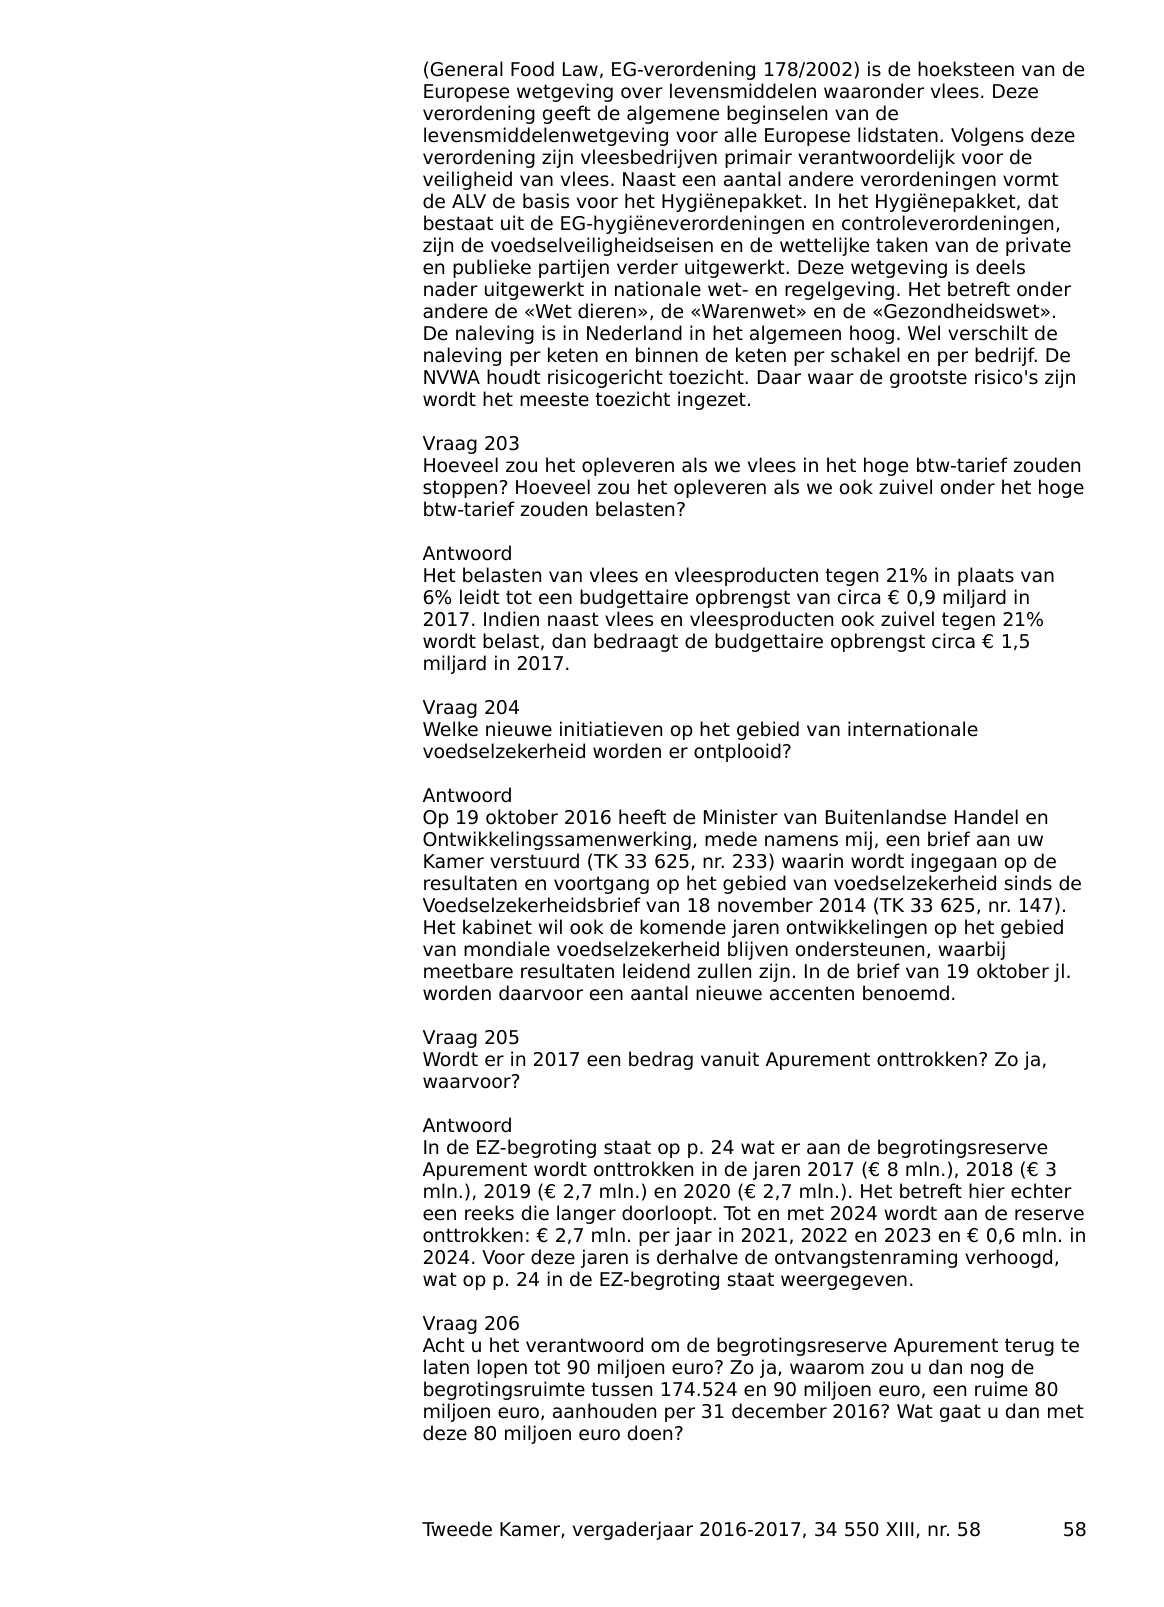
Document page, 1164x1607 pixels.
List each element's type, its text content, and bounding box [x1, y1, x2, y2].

text Wordt er in 2017 een bedrag vanuit Apurement onttrokken? Zo ja, waarvoor? [422, 1049, 1087, 1093]
text Antwoord [422, 785, 1087, 807]
text Vraag 203 [422, 433, 1087, 455]
text Vraag 204 [422, 697, 1087, 719]
text (General Food Law, EG-verordening 178/2002) is de hoeksteen van de Europese wetgeving over levensmiddelen waaronder vlees. Deze verordening geeft de algemene beginselen van de levensmiddelenwetgeving voor alle Europese lidstaten. Volgens deze verordening zijn vleesbedrijven primair verantwoordelijk voor de veiligheid van vlees. Naast een aantal andere verordeningen vormt de ALV de basis voor het Hygiënepakket. In het Hygiënepakket, dat bestaat uit de EG-hygiëneverordeningen en controleverordeningen, zijn de voedselveiligheidseisen en de wettelijke taken van de private en publieke partijen verder uitgewerkt. Deze wetgeving is deels nader uitgewerkt in nationale wet- en regelgeving. Het betreft onder andere de «Wet dieren», de «Warenwet» en de «Gezondheidswet». [422, 59, 1087, 323]
text Welke nieuwe initiatieven op het gebied van internationale voedselzekerheid worden er ontplooid? [422, 719, 1087, 763]
text Antwoord [422, 1115, 1087, 1137]
text Vraag 205 [422, 1027, 1087, 1049]
text Acht u het verantwoord om de begrotingsreserve Apurement terug te laten lopen tot 90 miljoen euro? Zo ja, waarom zou u dan nog de begrotingsruimte tussen 174.524 en 90 miljoen euro, een ruime 80 miljoen euro, aanhouden per 31 december 2016? Wat gaat u dan met deze 80 miljoen euro doen? [422, 1335, 1087, 1445]
text Het belasten van vlees en vleesproducten tegen 21% in plaats van 6% leidt tot een budgettaire opbrengst van circa € 0,9 miljard in 2017. Indien naast vlees en vleesproducten ook zuivel tegen 21% wordt belast, dan bedraagt de budgettaire opbrengst circa € 1,5 miljard in 2017. [422, 565, 1087, 675]
text In de EZ-begroting staat op p. 24 wat er aan de begrotingsreserve Apurement wordt onttrokken in de jaren 2017 (€ 8 mln.), 2018 (€ 3 mln.), 2019 (€ 2,7 mln.) en 2020 (€ 2,7 mln.). Het betreft hier echter een reeks die langer doorloopt. Tot en met 2024 wordt aan de reserve onttrokken: € 2,7 mln. per jaar in 2021, 2022 en 2023 en € 0,6 mln. in 2024. Voor deze jaren is derhalve de ontvangstenraming verhoogd, wat op p. 24 in de EZ-begroting staat weergegeven. [422, 1137, 1087, 1291]
text Vraag 206 [422, 1313, 1087, 1335]
text Antwoord [422, 543, 1087, 565]
text Op 19 oktober 2016 heeft de Minister van Buitenlandse Handel en Ontwikkelingssamenwerking, mede namens mij, een brief aan uw Kamer verstuurd (TK 33 625, nr. 233) waarin wordt ingegaan op de resultaten en voortgang op het gebied van voedselzekerheid sinds de Voedselzekerheidsbrief van 18 november 2014 (TK 33 625, nr. 147). Het kabinet wil ook de komende jaren ontwikkelingen op het gebied van mondiale voedselzekerheid blijven ondersteunen, waarbij meetbare resultaten leidend zullen zijn. In de brief van 19 oktober jl. worden daarvoor een aantal nieuwe accenten benoemd. [422, 807, 1087, 1005]
text De naleving is in Nederland in het algemeen hoog. Wel verschilt de naleving per keten en binnen de keten per schakel en per bedrijf. De NVWA houdt risicogericht toezicht. Daar waar de grootste risico's zijn wordt het meeste toezicht ingezet. [422, 323, 1087, 411]
text Hoeveel zou het opleveren als we vlees in het hoge btw-tarief zouden stoppen? Hoeveel zou het opleveren als we ook zuivel onder het hoge btw-tarief zouden belasten? [422, 455, 1087, 521]
